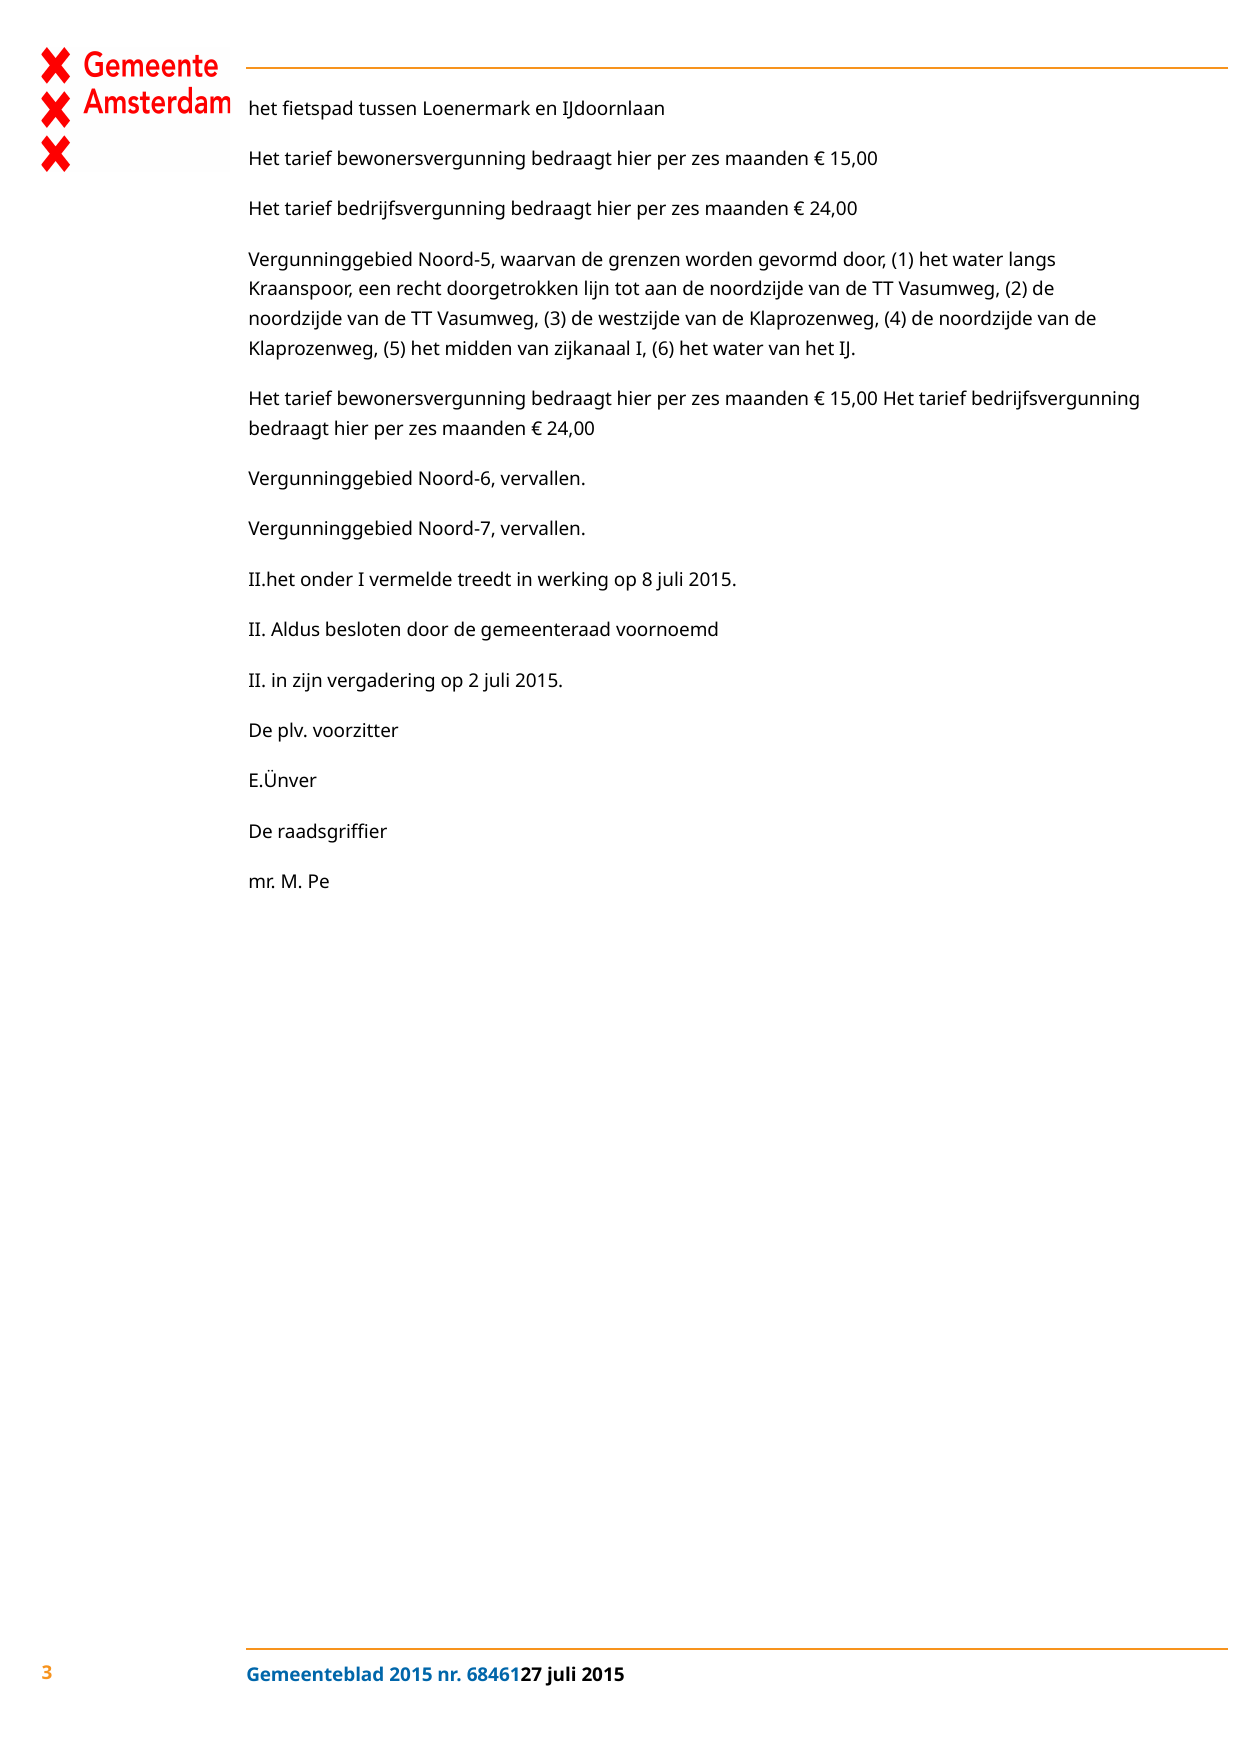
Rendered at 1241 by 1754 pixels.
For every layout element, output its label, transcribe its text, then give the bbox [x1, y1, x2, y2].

text II.het onder I vermelde treedt in werking op 8 juli 2015. [248, 566, 1152, 592]
text mr. M. Pe [248, 868, 1152, 894]
text Het tarief bewonersvergunning bedraagt hier per zes maanden € 15,00 [248, 145, 1152, 171]
text De plv. voorzitter [248, 717, 1152, 743]
text Vergunninggebied Noord-6, vervallen. [248, 465, 1152, 491]
text Het tarief bedrijfsvergunning bedraagt hier per zes maanden € 24,00 [248, 196, 1152, 221]
text De raadsgriffier [248, 818, 1152, 844]
text Vergunninggebied Noord-5, waarvan de grenzen worden gevormd door, (1) het water langs Kraanspoor, een recht doorgetrokken lijn tot aan de noordzijde van de TT Vasumweg, (2) de noordzijde van de TT Vasumweg, (3) de westzijde van de Klaprozenweg, (4) de noordzijde van de Klaprozenweg, (5) het midden van zijkanaal I, (6) het water van het IJ. [248, 246, 1152, 361]
text E.Ünver [248, 768, 1152, 793]
text II. in zijn vergadering op 2 juli 2015. [248, 667, 1152, 693]
text II. Aldus besloten door de gemeenteraad voornoemd [248, 616, 1152, 642]
text Vergunninggebied Noord-7, vervallen. [248, 516, 1152, 541]
text het fietspad tussen Loenermark en IJdoornlaan [248, 95, 1152, 121]
picture [41, 47, 231, 172]
text Het tarief bewonersvergunning bedraagt hier per zes maanden € 15,00 Het tarief bedrijfsvergunning bedraagt hier per zes maanden € 24,00 [248, 385, 1152, 441]
